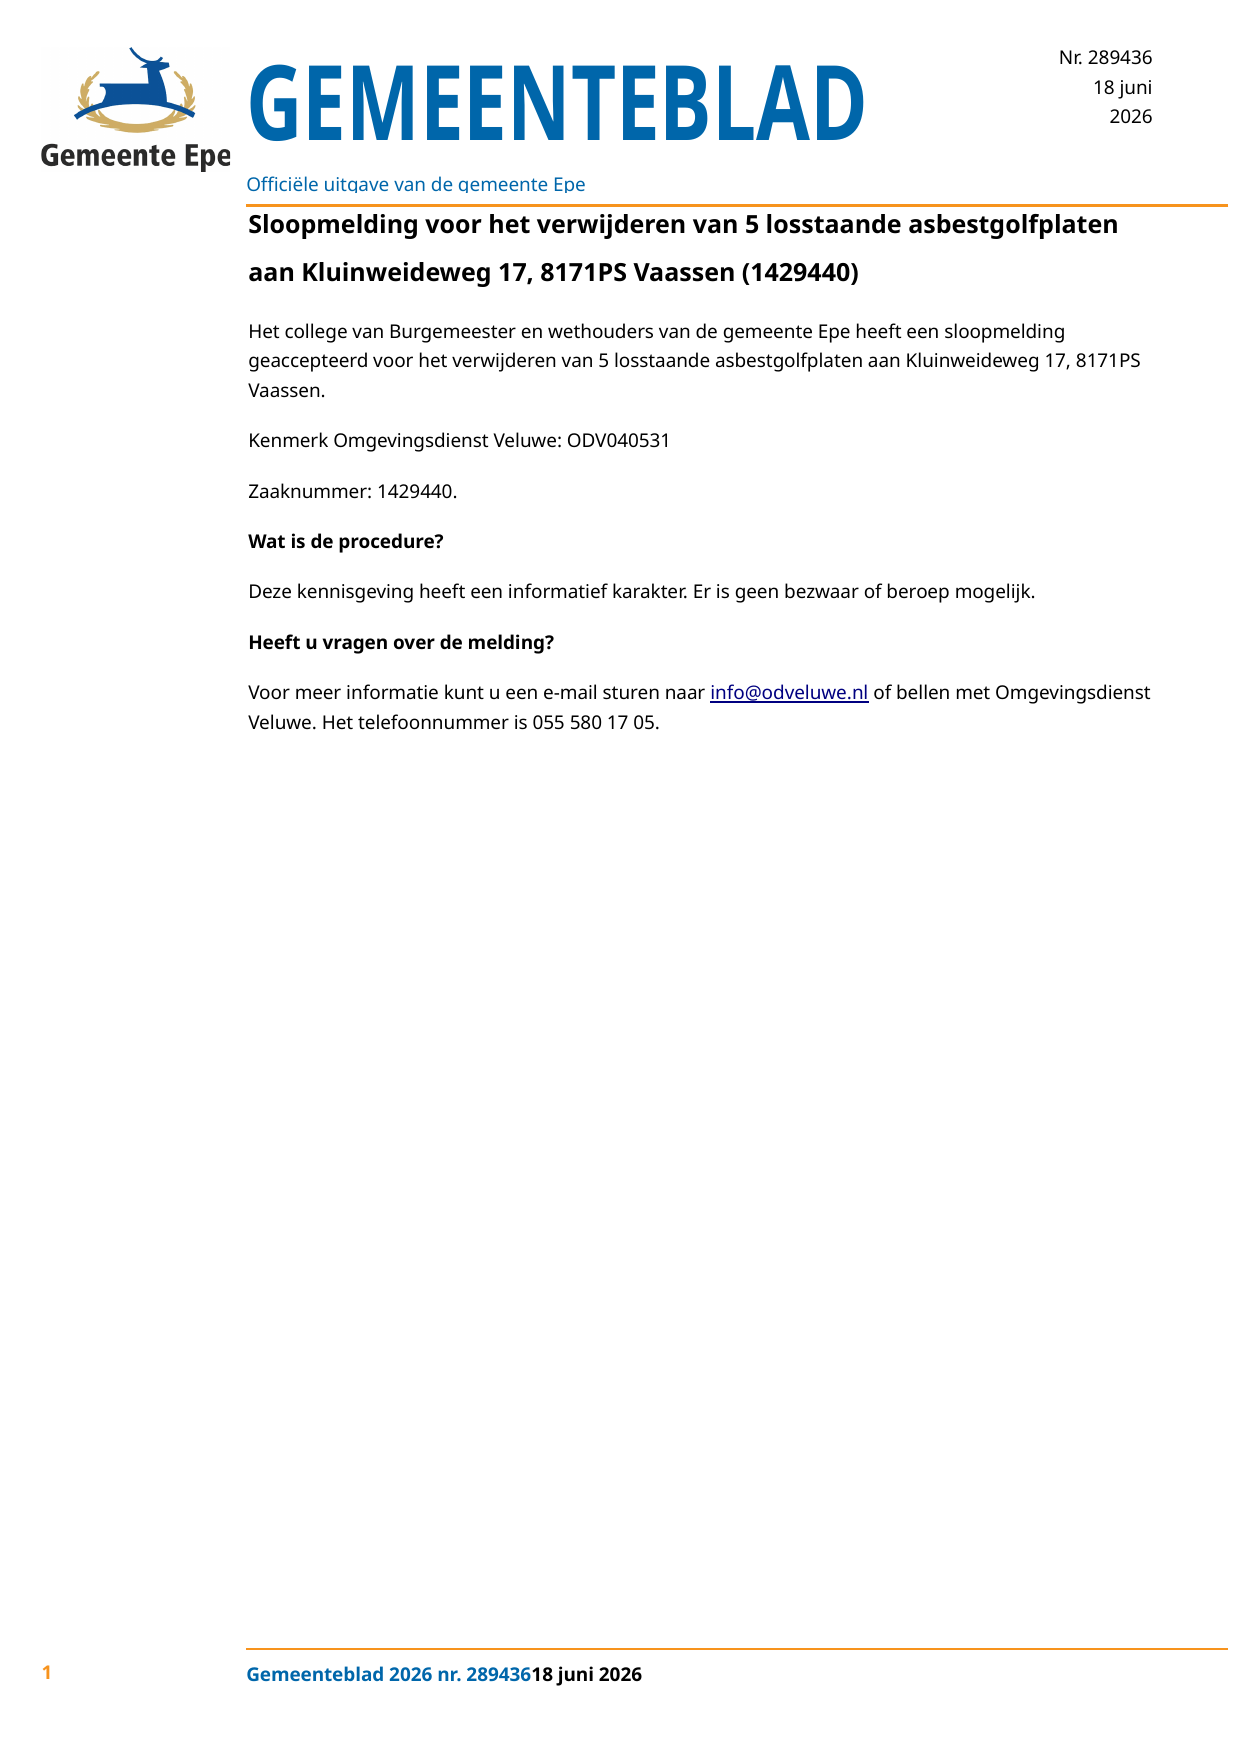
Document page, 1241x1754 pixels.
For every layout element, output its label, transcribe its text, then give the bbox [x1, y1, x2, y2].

text Het college van Burgemeester en wethouders van de gemeente Epe heeft een sloopmelding geaccepteerd voor het verwijderen van 5 losstaande asbestgolfplaten aan Kluinweideweg 17, 8171PS Vaassen. [248, 318, 1152, 403]
text Wat is de procedure? [248, 528, 1152, 554]
text Deze kennisgeving heeft een informatief karakter. Er is geen bezwaar of beroep mogelijk. [248, 579, 1152, 604]
text Heeft u vragen over de melding? [248, 629, 1152, 655]
text Voor meer informatie kunt u een e-mail sturen naar info@odveluwe.nl of bellen met Omgevingsdienst Veluwe. Het telefoonnummer is 055 580 17 05. [248, 679, 1152, 735]
text Sloopmelding voor het verwijderen van 5 losstaande asbestgolfplaten aan Kluinweideweg 17, 8171PS Vaassen (1429440) [248, 207, 1152, 288]
picture [41, 47, 231, 172]
text Zaaknummer: 1429440. [248, 478, 1152, 504]
text Kenmerk Omgevingsdienst Veluwe: ODV040531 [248, 427, 1152, 453]
